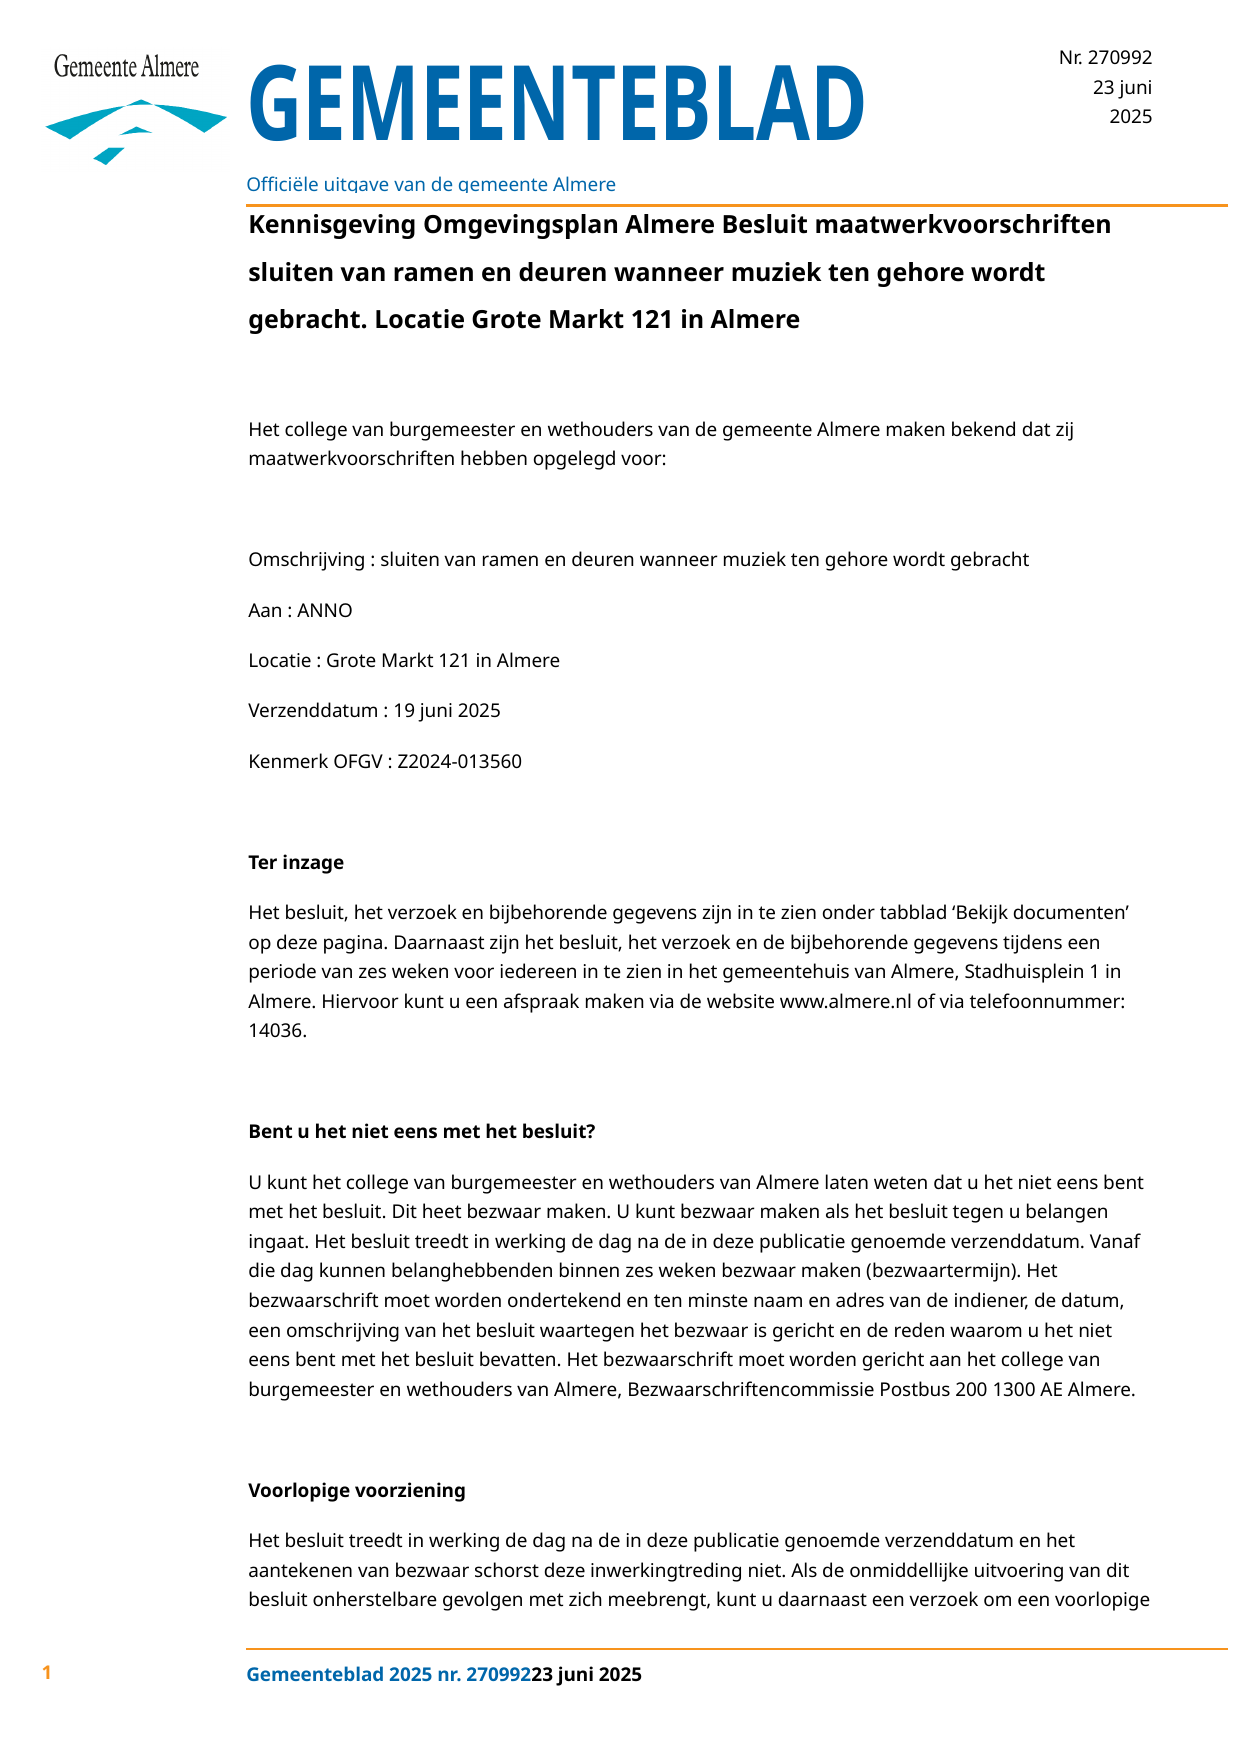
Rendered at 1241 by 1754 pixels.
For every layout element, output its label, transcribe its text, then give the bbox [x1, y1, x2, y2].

text Omschrijving : sluiten van ramen en deuren wanneer muziek ten gehore wordt gebracht [248, 546, 1152, 572]
text Bent u het niet eens met het besluit? [248, 1118, 1152, 1144]
text Kenmerk OFGV : Z2024-013560 [248, 748, 1152, 774]
text Voorlopige voorziening [248, 1477, 1152, 1502]
text Het besluit treedt in werking de dag na de in deze publicatie genoemde verzenddatum en het aantekenen van bezwaar schorst deze inwerkingtreding niet. Als de onmiddellijke uitvoering van dit besluit onherstelbare gevolgen met zich meebrengt, kunt u daarnaast een verzoek om een voorlopige [248, 1527, 1152, 1612]
text Locatie : Grote Markt 121 in Almere [248, 647, 1152, 673]
text Ter inzage [248, 849, 1152, 874]
text Aan : ANNO [248, 597, 1152, 622]
text U kunt het college van burgemeester en wethouders van Almere laten weten dat u het niet eens bent met het besluit. Dit heet bezwaar maken. U kunt bezwaar maken als het besluit tegen u belangen ingaat. Het besluit treedt in werking de dag na de in deze publicatie genoemde verzenddatum. Vanaf die dag kunnen belanghebbenden binnen zes weken bezwaar maken (bezwaartermijn). Het bezwaarschrift moet worden ondertekend en ten minste naam en adres van de indiener, de datum, een omschrijving van het besluit waartegen het bezwaar is gericht en de reden waarom u het niet eens bent met het besluit bevatten. Het bezwaarschrift moet worden gericht aan het college van burgemeester en wethouders van Almere, Bezwaarschriftencommissie Postbus 200 1300 AE Almere. [248, 1169, 1152, 1402]
text Het besluit, het verzoek en bijbehorende gegevens zijn in te zien onder tabblad ‘Bekijk documenten’ op deze pagina. Daarnaast zijn het besluit, het verzoek en de bijbehorende gegevens tijdens een periode van zes weken voor iedereen in te zien in het gemeentehuis van Almere, Stadhuisplein 1 in Almere. Hiervoor kunt u een afspraak maken via de website www.almere.nl of via telefoonnummer: 14036. [248, 899, 1152, 1043]
text Kennisgeving Omgevingsplan Almere Besluit maatwerkvoorschriften sluiten van ramen en deuren wanneer muziek ten gehore wordt gebracht. Locatie Grote Markt 121 in Almere [248, 207, 1152, 336]
picture [41, 47, 231, 172]
text Verzenddatum : 19 juni 2025 [248, 698, 1152, 723]
text Het college van burgemeester en wethouders van de gemeente Almere maken bekend dat zij maatwerkvoorschriften hebben opgelegd voor: [248, 416, 1152, 471]
